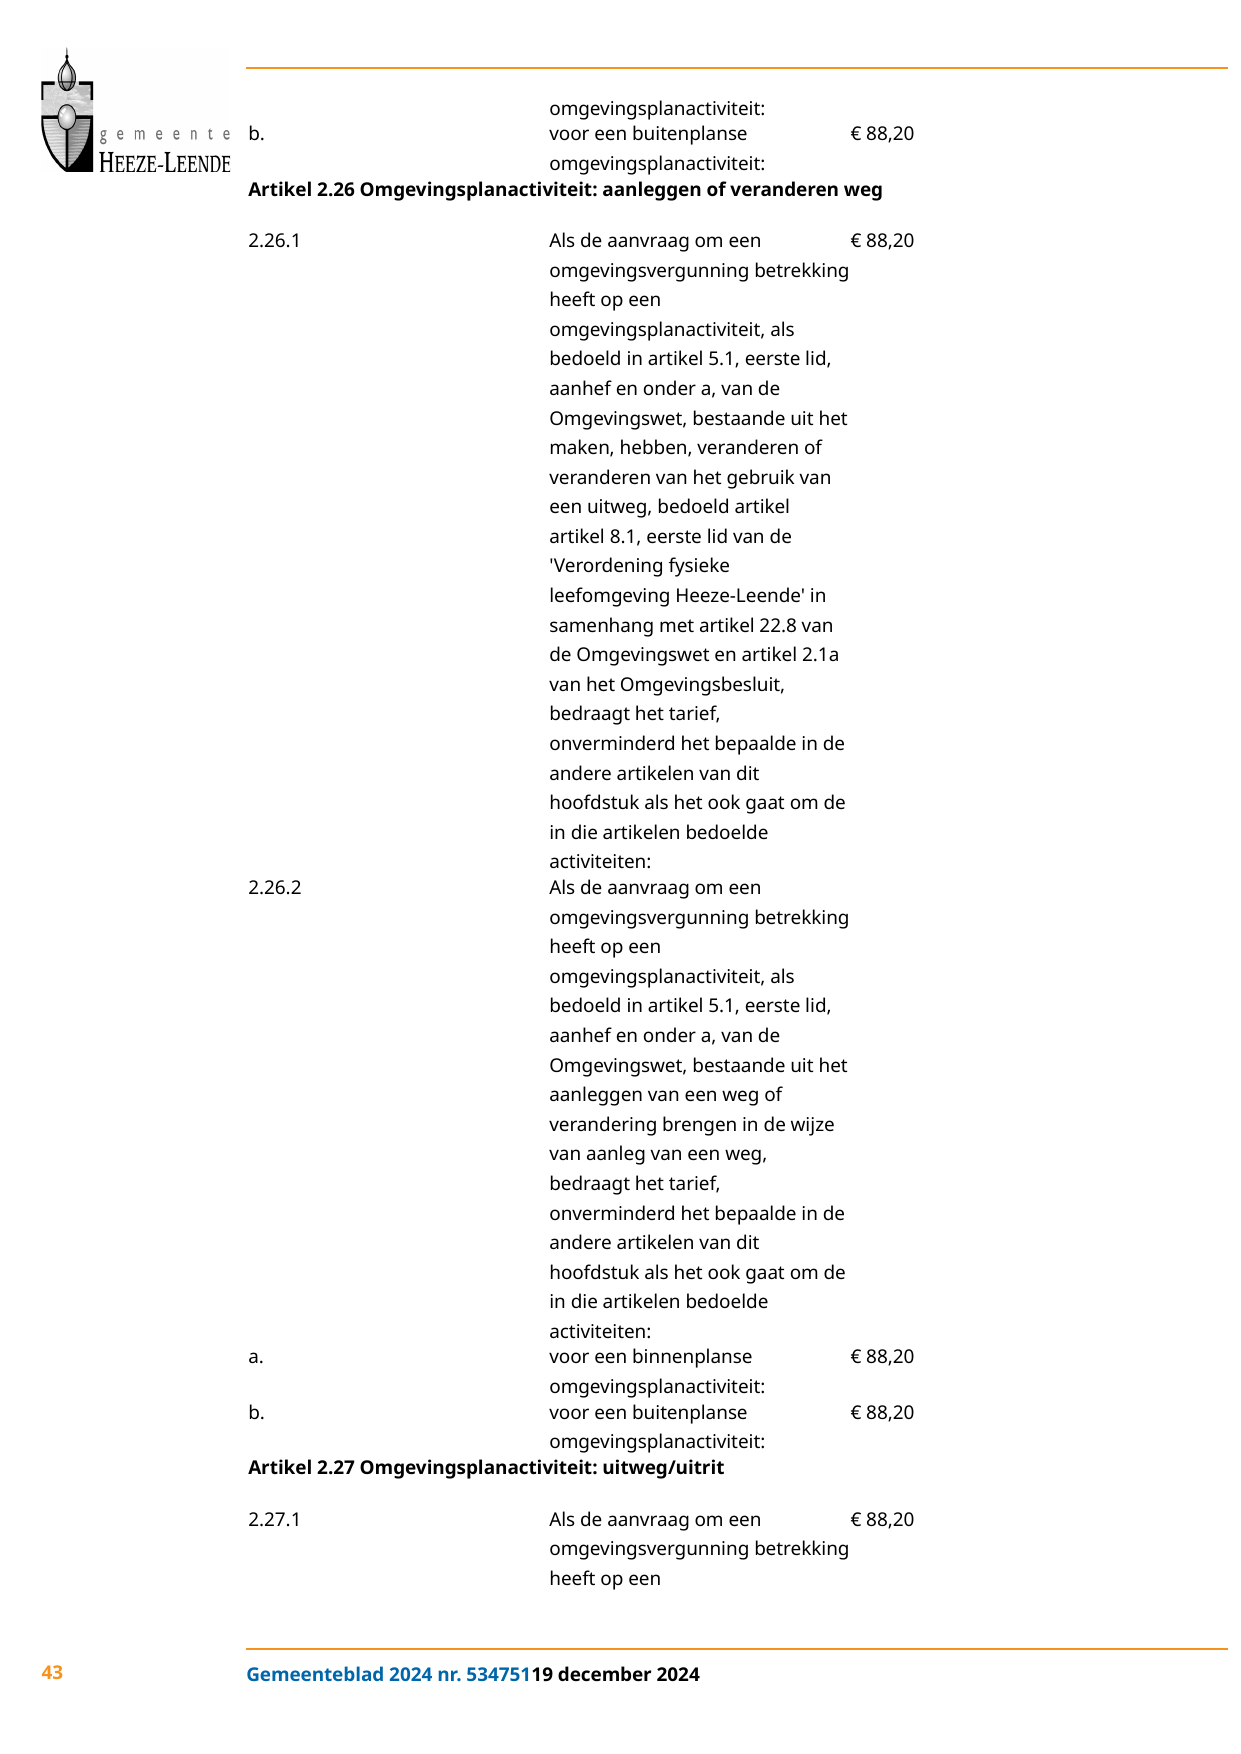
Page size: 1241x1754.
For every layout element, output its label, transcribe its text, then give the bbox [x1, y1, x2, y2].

table_cell voor een binnenplanse omgevingsplanactiviteit: [549, 1344, 850, 1399]
table_cell voor een buitenplanse omgevingsplanactiviteit: [549, 121, 850, 176]
table_cell [850, 202, 1152, 227]
table_cell € 88,20 [850, 1344, 1152, 1399]
table_cell b. [248, 1399, 549, 1454]
table_cell 2.26.2 [248, 874, 549, 1344]
table_cell Artikel 2.27 Omgevingsplanactiviteit: uitweg/uitrit [248, 1454, 1152, 1480]
table_cell [248, 95, 549, 121]
table_cell Als de aanvraag om een omgevingsvergunning betrekking heeft op een omgevingsplanactiviteit, als bedoeld in artikel 5.1, eerste lid, aanhef en onder a, van de Omgevingswet, bestaande uit het maken, hebben, veranderen of veranderen van het gebruik van een uitweg, bedoeld artikel artikel 8.1, eerste lid van de 'Verordening fysieke leefomgeving Heeze-Leende' in samenhang met artikel 22.8 van de Omgevingswet en artikel 2.1a van het Omgevingsbesluit, bedraagt het tarief, onverminderd het bepaalde in de andere artikelen van dit hoofdstuk als het ook gaat om de in die artikelen bedoelde activiteiten: [549, 227, 850, 874]
table_cell a. [248, 1344, 549, 1399]
table_cell [549, 202, 850, 227]
table_cell € 88,20 [850, 121, 1152, 176]
table_cell Als de aanvraag om een omgevingsvergunning betrekking heeft op een [549, 1506, 850, 1591]
table_cell Als de aanvraag om een omgevingsvergunning betrekking heeft op een omgevingsplanactiviteit, als bedoeld in artikel 5.1, eerste lid, aanhef en onder a, van de Omgevingswet, bestaande uit het aanleggen van een weg of verandering brengen in de wijze van aanleg van een weg, bedraagt het tarief, onverminderd het bepaalde in de andere artikelen van dit hoofdstuk als het ook gaat om de in die artikelen bedoelde activiteiten: [549, 874, 850, 1344]
table_cell € 88,20 [850, 227, 1152, 874]
table_cell [248, 202, 549, 227]
table_cell Artikel 2.26 Omgevingsplanactiviteit: aanleggen of veranderen weg [248, 176, 1152, 202]
table_cell [850, 874, 1152, 1344]
table_cell omgevingsplanactiviteit: [549, 95, 850, 121]
picture [41, 47, 231, 172]
table_cell 2.26.1 [248, 227, 549, 874]
table_cell [850, 95, 1152, 121]
table_cell € 88,20 [850, 1399, 1152, 1454]
table_cell [850, 1480, 1152, 1506]
table_cell € 88,20 [850, 1506, 1152, 1591]
table_cell [248, 1480, 549, 1506]
table_cell b. [248, 121, 549, 176]
table_cell 2.27.1 [248, 1506, 549, 1591]
table_cell [549, 1480, 850, 1506]
table_cell voor een buitenplanse omgevingsplanactiviteit: [549, 1399, 850, 1454]
